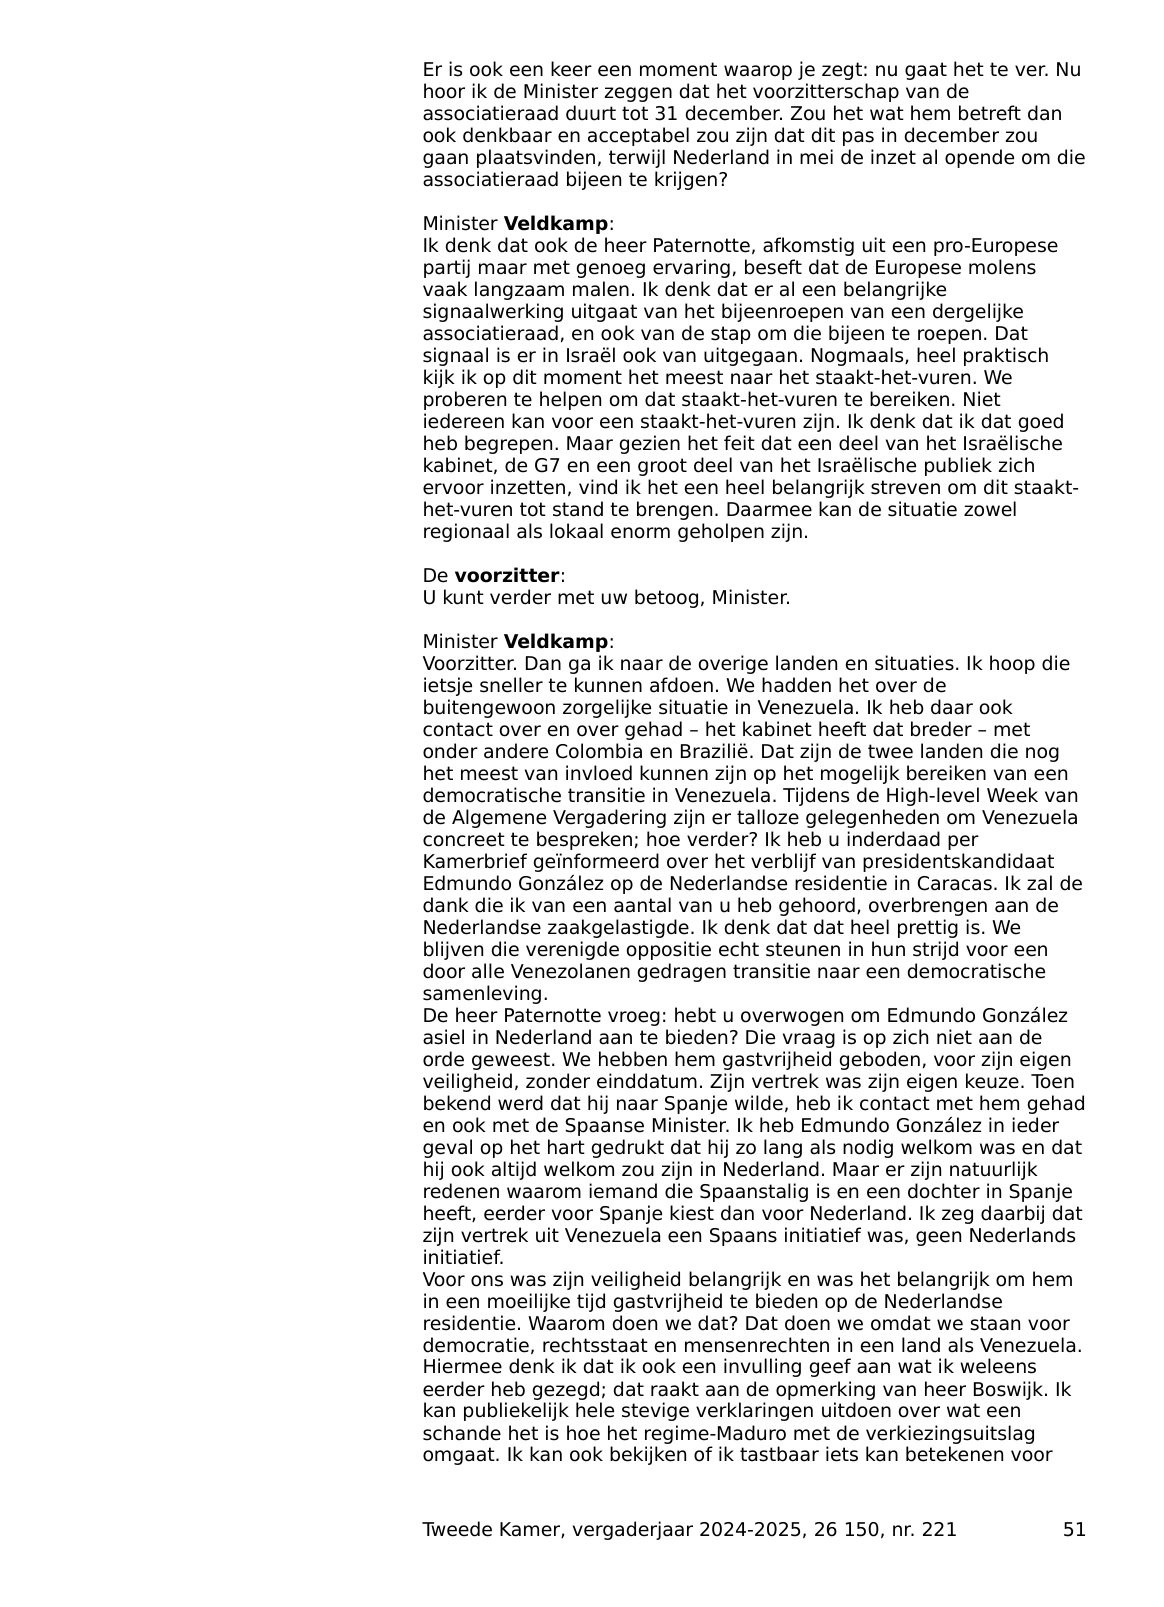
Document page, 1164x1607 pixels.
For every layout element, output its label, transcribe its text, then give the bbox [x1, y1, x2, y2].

text De heer Paternotte vroeg: hebt u overwogen om Edmundo González asiel in Nederland aan te bieden? Die vraag is op zich niet aan de orde geweest. We hebben hem gastvrijheid geboden, voor zijn eigen veiligheid, zonder einddatum. Zijn vertrek was zijn eigen keuze. Toen bekend werd dat hij naar Spanje wilde, heb ik contact met hem gehad en ook met de Spaanse Minister. Ik heb Edmundo González in ieder geval op het hart gedrukt dat hij zo lang als nodig welkom was en dat hij ook altijd welkom zou zijn in Nederland. Maar er zijn natuurlijk redenen waarom iemand die Spaanstalig is en een dochter in Spanje heeft, eerder voor Spanje kiest dan voor Nederland. Ik zeg daarbij dat zijn vertrek uit Venezuela een Spaans initiatief was, geen Nederlands initiatief. [422, 1005, 1087, 1268]
text Voor ons was zijn veiligheid belangrijk en was het belangrijk om hem in een moeilijke tijd gastvrijheid te bieden op de Nederlandse residentie. Waarom doen we dat? Dat doen we omdat we staan voor democratie, rechtsstaat en mensenrechten in een land als Venezuela. Hiermee denk ik dat ik ook een invulling geef aan wat ik weleens eerder heb gezegd; dat raakt aan de opmerking van heer Boswijk. Ik kan publiekelijk hele stevige verklaringen uitdoen over wat een schande het is hoe het regime-Maduro met de verkiezingsuitslag omgaat. Ik kan ook bekijken of ik tastbaar iets kan betekenen voor [422, 1268, 1087, 1466]
text Voorzitter. Dan ga ik naar de overige landen en situaties. Ik hoop die ietsje sneller te kunnen afdoen. We hadden het over de buitengewoon zorgelijke situatie in Venezuela. Ik heb daar ook contact over en over gehad – het kabinet heeft dat breder – met onder andere Colombia en Brazilië. Dat zijn de twee landen die nog het meest van invloed kunnen zijn op het mogelijk bereiken van een democratische transitie in Venezuela. Tijdens de High-level Week van de Algemene Vergadering zijn er talloze gelegenheden om Venezuela concreet te bespreken; hoe verder? Ik heb u inderdaad per Kamerbrief geïnformeerd over het verblijf van presidentskandidaat Edmundo González op de Nederlandse residentie in Caracas. Ik zal de dank die ik van een aantal van u heb gehoord, overbrengen aan de Nederlandse zaakgelastigde. Ik denk dat dat heel prettig is. We blijven die verenigde oppositie echt steunen in hun strijd voor een door alle Venezolanen gedragen transitie naar een democratische samenleving. [422, 653, 1087, 1005]
text Ik denk dat ook de heer Paternotte, afkomstig uit een pro-Europese partij maar met genoeg ervaring, beseft dat de Europese molens vaak langzaam malen. Ik denk dat er al een belangrijke signaalwerking uitgaat van het bijeenroepen van een dergelijke associatieraad, en ook van de stap om die bijeen te roepen. Dat signaal is er in Israël ook van uitgegaan. Nogmaals, heel praktisch kijk ik op dit moment het meest naar het staakt-het-vuren. We proberen te helpen om dat staakt-het-vuren te bereiken. Niet iedereen kan voor een staakt-het-vuren zijn. Ik denk dat ik dat goed heb begrepen. Maar gezien het feit dat een deel van het Israëlische kabinet, de G7 en een groot deel van het Israëlische publiek zich ervoor inzetten, vind ik het een heel belangrijk streven om dit staakt-het-vuren tot stand te brengen. Daarmee kan de situatie zowel regionaal als lokaal enorm geholpen zijn. [422, 235, 1087, 543]
text Er is ook een keer een moment waarop je zegt: nu gaat het te ver. Nu hoor ik de Minister zeggen dat het voorzitterschap van de associatieraad duurt tot 31 december. Zou het wat hem betreft dan ook denkbaar en acceptabel zou zijn dat dit pas in december zou gaan plaatsvinden, terwijl Nederland in mei de inzet al opende om die associatieraad bijeen te krijgen? [422, 59, 1087, 191]
text Minister Veldkamp: [422, 631, 1087, 653]
text De voorzitter: [422, 565, 1087, 587]
text U kunt verder met uw betoog, Minister. [422, 587, 1087, 609]
text Minister Veldkamp: [422, 213, 1087, 235]
